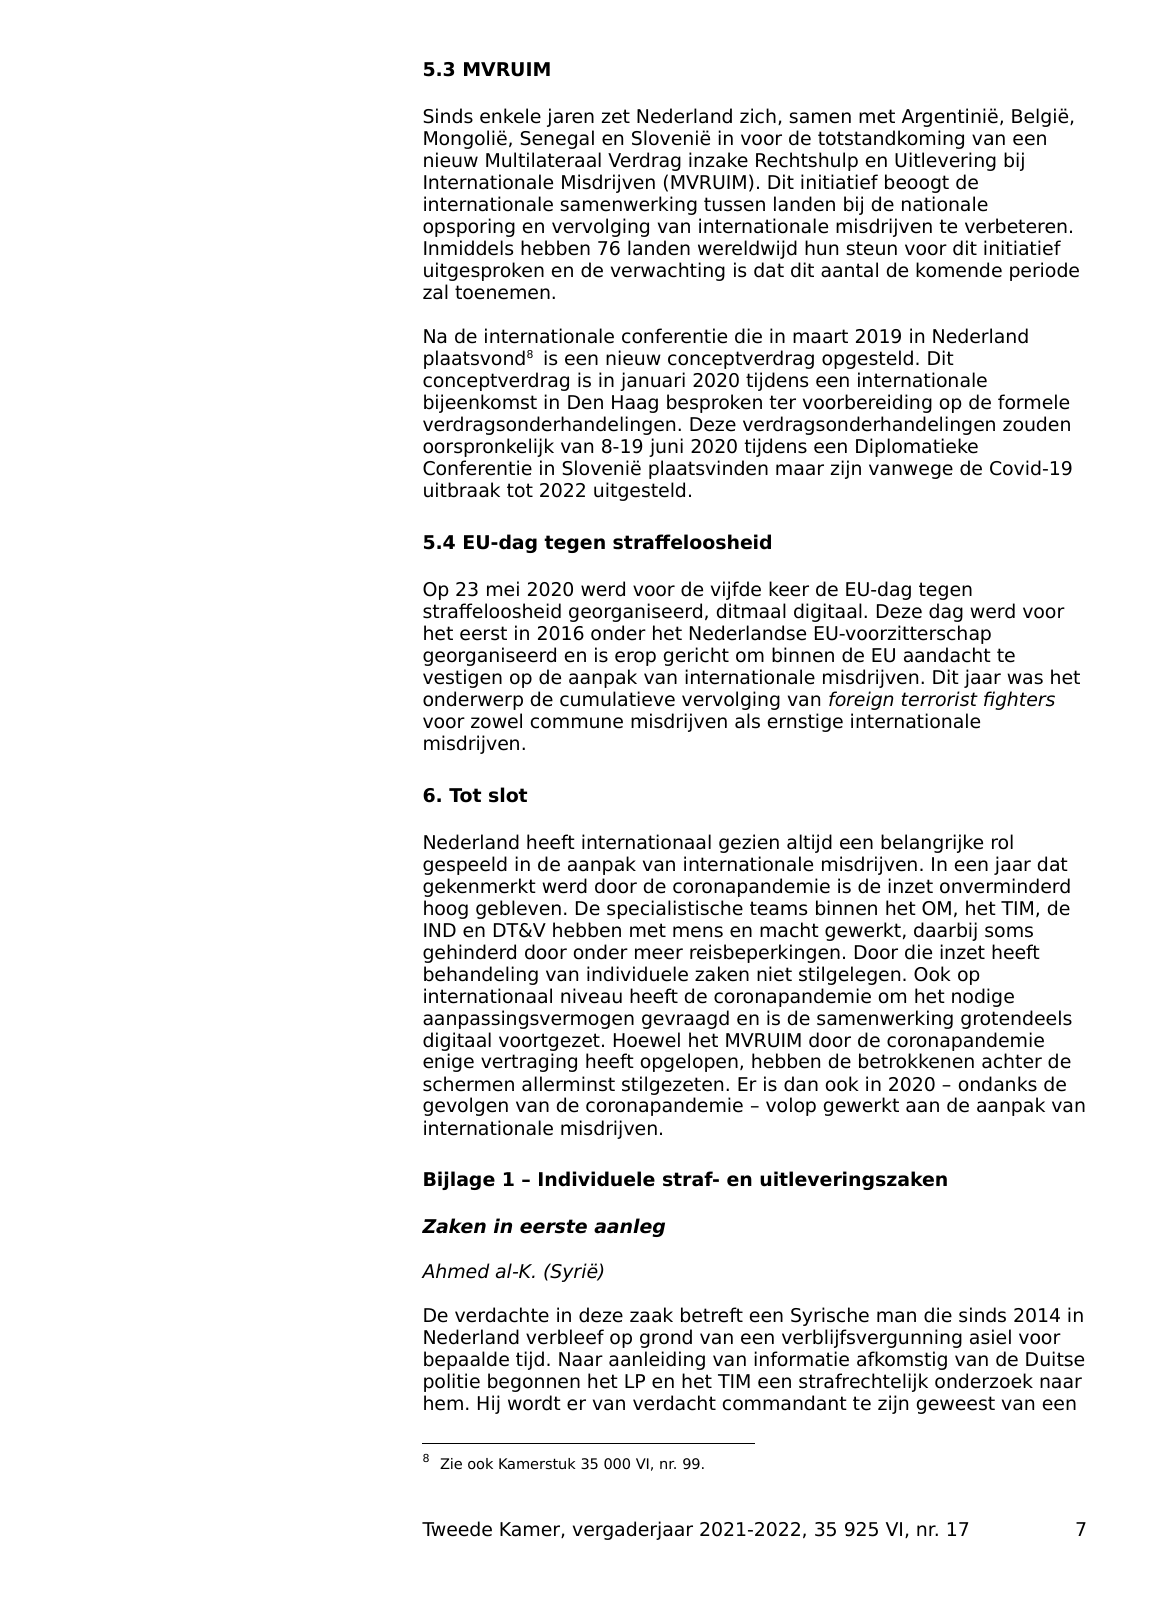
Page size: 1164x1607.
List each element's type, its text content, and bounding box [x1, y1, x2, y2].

text Op 23 mei 2020 werd voor de vijfde keer de EU-dag tegen straffeloosheid georganiseerd, ditmaal digitaal. Deze dag werd voor het eerst in 2016 onder het Nederlandse EU-voorzitterschap georganiseerd en is erop gericht om binnen de EU aandacht te vestigen op de aanpak van internationale misdrijven. Dit jaar was het onderwerp de cumulatieve vervolging van foreign terrorist fighters voor zowel commune misdrijven als ernstige internationale misdrijven. [422, 579, 1087, 755]
subtitle 5.4 EU-dag tegen straffeloosheid [422, 532, 1087, 554]
subtitle Ahmed al-K. (Syrië) [422, 1261, 1087, 1282]
subtitle Zaken in eerste aanleg [422, 1216, 1087, 1238]
subtitle 5.3 MVRUIM [422, 59, 1087, 81]
text Nederland heeft internationaal gezien altijd een belangrijke rol gespeeld in de aanpak van internationale misdrijven. In een jaar dat gekenmerkt werd door de coronapandemie is de inzet onverminderd hoog gebleven. De specialistische teams binnen het OM, het TIM, de IND en DT&V hebben met mens en macht gewerkt, daarbij soms gehinderd door onder meer reisbeperkingen. Door die inzet heeft behandeling van individuele zaken niet stilgelegen. Ook op internationaal niveau heeft de coronapandemie om het nodige aanpassingsvermogen gevraagd en is de samenwerking grotendeels digitaal voortgezet. Hoewel het MVRUIM door de coronapandemie enige vertraging heeft opgelopen, hebben de betrokkenen achter de schermen allerminst stilgezeten. Er is dan ook in 2020 – ondanks de gevolgen van de coronapandemie – volop gewerkt aan de aanpak van internationale misdrijven. [422, 832, 1087, 1139]
text Sinds enkele jaren zet Nederland zich, samen met Argentinië, België, Mongolië, Senegal en Slovenië in voor de totstandkoming van een nieuw Multilateraal Verdrag inzake Rechtshulp en Uitlevering bij Internationale Misdrijven (MVRUIM). Dit initiatief beoogt de internationale samenwerking tussen landen bij de nationale opsporing en vervolging van internationale misdrijven te verbeteren. Inmiddels hebben 76 landen wereldwijd hun steun voor dit initiatief uitgesproken en de verwachting is dat dit aantal de komende periode zal toenemen. [422, 106, 1087, 304]
text Zie ook Kamerstuk 35 000 VI, nr. 99. [422, 1452, 1087, 1474]
subtitle Bijlage 1 – Individuele straf- en uitleveringszaken [422, 1169, 1087, 1191]
text De verdachte in deze zaak betreft een Syrische man die sinds 2014 in Nederland verbleef op grond van een verblijfsvergunning asiel voor bepaalde tijd. Naar aanleiding van informatie afkomstig van de Duitse politie begonnen het LP en het TIM een strafrechtelijk onderzoek naar hem. Hij wordt er van verdacht commandant te zijn geweest van een [422, 1305, 1087, 1414]
subtitle 6. Tot slot [422, 785, 1087, 807]
text Na de internationale conferentie die in maart 2019 in Nederland plaatsvond is een nieuw conceptverdrag opgesteld. Dit conceptverdrag is in januari 2020 tijdens een internationale bijeenkomst in Den Haag besproken ter voorbereiding op de formele verdragsonderhandelingen. Deze verdragsonderhandelingen zouden oorspronkelijk van 8-19 juni 2020 tijdens een Diplomatieke Conferentie in Slovenië plaatsvinden maar zijn vanwege de Covid-19 uitbraak tot 2022 uitgesteld. [422, 326, 1087, 502]
